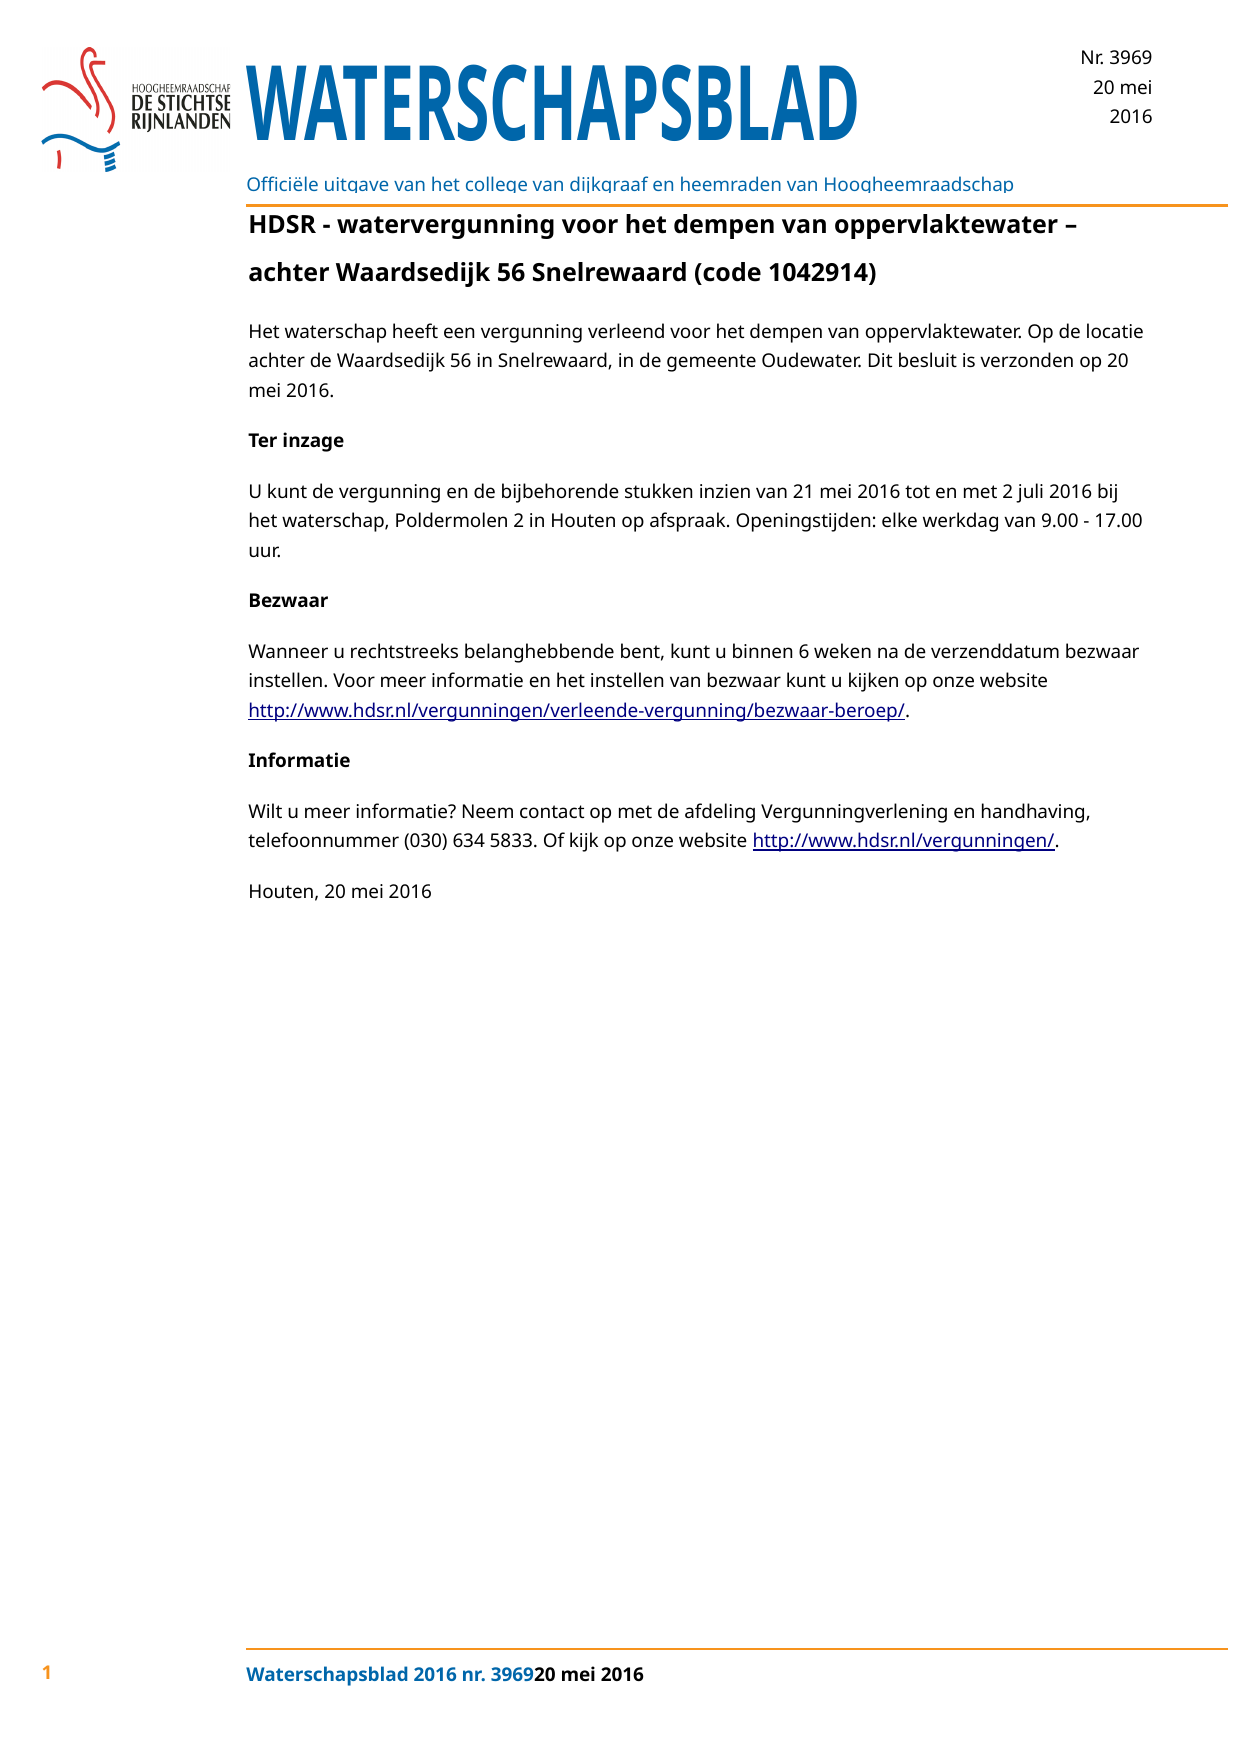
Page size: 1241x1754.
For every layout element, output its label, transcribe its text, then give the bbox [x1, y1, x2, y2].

text Houten, 20 mei 2016 [248, 878, 1152, 904]
text Wilt u meer informatie? Neem contact op met de afdeling Vergunningverlening en handhaving, telefoonnummer (030) 634 5833. Of kijk op onze website http://www.hdsr.nl/vergunningen/. [248, 798, 1152, 853]
text Bezwaar [248, 587, 1152, 613]
text U kunt de vergunning en de bijbehorende stukken inzien van 21 mei 2016 tot en met 2 juli 2016 bij het waterschap, Poldermolen 2 in Houten op afspraak. Openingstijden: elke werkdag van 9.00 - 17.00 uur. [248, 478, 1152, 563]
picture [41, 47, 231, 172]
text Het waterschap heeft een vergunning verleend voor het dempen van oppervlaktewater. Op de locatie achter de Waardsedijk 56 in Snelrewaard, in de gemeente Oudewater. Dit besluit is verzonden op 20 mei 2016. [248, 318, 1152, 403]
text Ter inzage [248, 427, 1152, 453]
text HDSR - watervergunning voor het dempen van oppervlaktewater – achter Waardsedijk 56 Snelrewaard (code 1042914) [248, 207, 1152, 288]
text Wanneer u rechtstreeks belanghebbende bent, kunt u binnen 6 weken na de verzenddatum bezwaar instellen. Voor meer informatie en het instellen van bezwaar kunt u kijken op onze website http://www.hdsr.nl/vergunningen/verleende-vergunning/bezwaar-beroep/. [248, 638, 1152, 723]
text Informatie [248, 747, 1152, 773]
